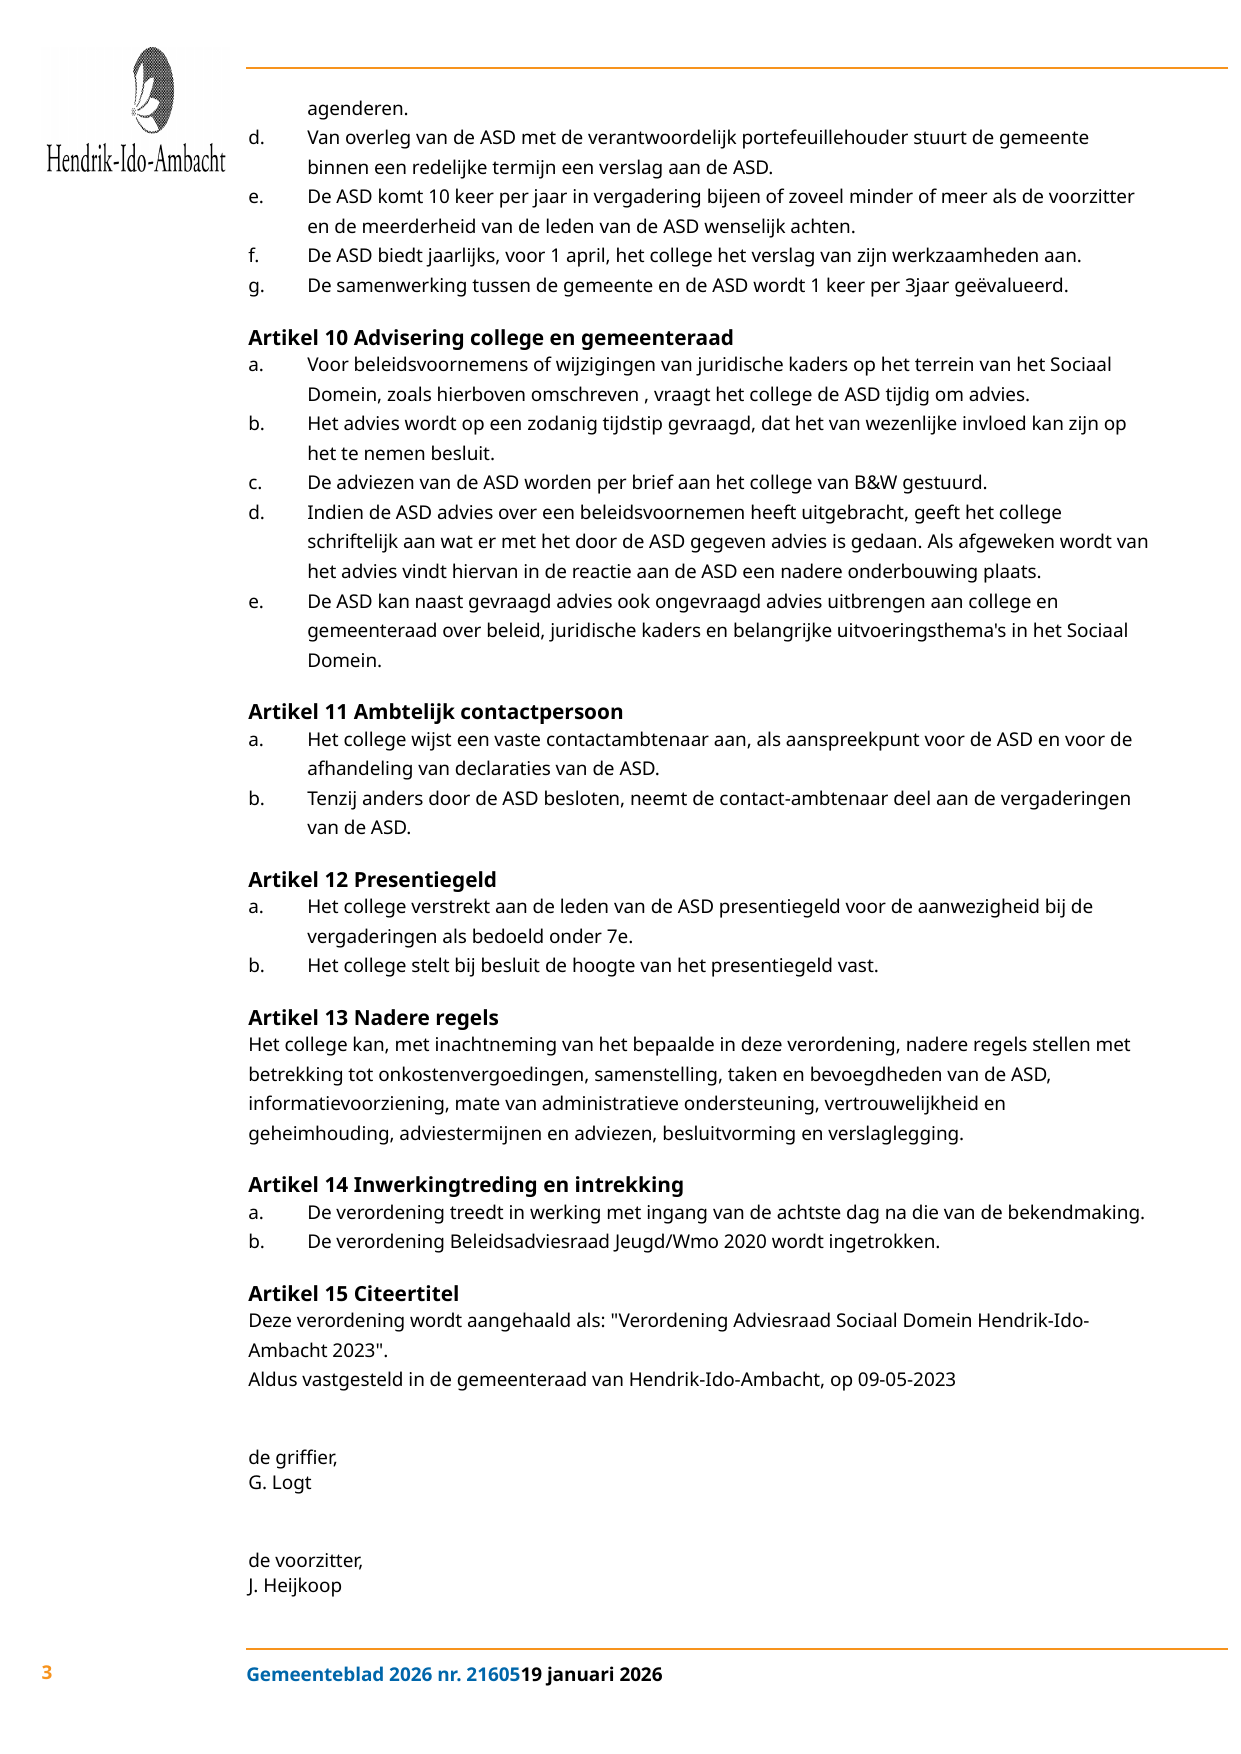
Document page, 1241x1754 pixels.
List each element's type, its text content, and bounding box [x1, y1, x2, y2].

text Artikel 14 Inwerkingtreding en intrekking [248, 1171, 1152, 1199]
text Artikel 11 Ambtelijk contactpersoon [248, 697, 1152, 726]
list De verordening Beleidsadviesraad Jeugd/Wmo 2020 wordt ingetrokken. [248, 1229, 1152, 1254]
text Aldus vastgesteld in de gemeenteraad van Hendrik-Ido-Ambacht, op 09-05-2023 [248, 1367, 1152, 1392]
list De adviezen van de ASD worden per brief aan het college van B&W gestuurd. [248, 469, 1152, 495]
text de griffier, [248, 1444, 1152, 1469]
text G. Logt [248, 1469, 1152, 1495]
list Tenzij anders door de ASD besloten, neemt de contact-ambtenaar deel aan de vergaderingen van de ASD. [248, 785, 1152, 840]
text Deze verordening wordt aangehaald als: "Verordening Adviesraad Sociaal Domein Hendrik-Ido-Ambacht 2023". [248, 1307, 1152, 1363]
list De verordening treedt in werking met ingang van de achtste dag na die van de bekendmaking. [248, 1199, 1152, 1225]
list Voor beleidsvoornemens of wijzigingen van juridische kaders op het terrein van het Sociaal Domein, zoals hierboven omschreven , vraagt het college de ASD tijdig om advies. [248, 351, 1152, 406]
list Het college verstrekt aan de leden van de ASD presentiegeld voor de aanwezigheid bij de vergaderingen als bedoeld onder 7e. [248, 893, 1152, 949]
list agenderen. [248, 95, 1152, 121]
list De ASD kan naast gevraagd advies ook ongevraagd advies uitbrengen aan college en gemeenteraad over beleid, juridische kaders en belangrijke uitvoeringsthema's in het Sociaal Domein. [248, 588, 1152, 673]
picture [41, 47, 231, 172]
list Indien de ASD advies over een beleidsvoornemen heeft uitgebracht, geeft het college schriftelijk aan wat er met het door de ASD gegeven advies is gedaan. Als afgeweken wordt van het advies vindt hiervan in de reactie aan de ASD een nadere onderbouwing plaats. [248, 499, 1152, 584]
text J. Heijkoop [248, 1572, 1152, 1598]
text Artikel 10 Advisering college en gemeenteraad [248, 323, 1152, 351]
list De samenwerking tussen de gemeente en de ASD wordt 1 keer per 3jaar geëvalueerd. [248, 272, 1152, 298]
list Het college stelt bij besluit de hoogte van het presentiegeld vast. [248, 953, 1152, 978]
list Van overleg van de ASD met de verantwoordelijk portefeuillehouder stuurt de gemeente binnen een redelijke termijn een verslag aan de ASD. [248, 124, 1152, 180]
list Het advies wordt op een zodanig tijdstip gevraagd, dat het van wezenlijke invloed kan zijn op het te nemen besluit. [248, 410, 1152, 466]
list Het college wijst een vaste contactambtenaar aan, als aanspreekpunt voor de ASD en voor de afhandeling van declaraties van de ASD. [248, 726, 1152, 781]
text Artikel 13 Nadere regels [248, 1003, 1152, 1031]
text Artikel 12 Presentiegeld [248, 865, 1152, 893]
text Het college kan, met inachtneming van het bepaalde in deze verordening, nadere regels stellen met betrekking tot onkostenvergoedingen, samenstelling, taken en bevoegdheden van de ASD, informatievoorziening, mate van administratieve ondersteuning, vertrouwelijkheid en geheimhouding, adviestermijnen en adviezen, besluitvorming en verslaglegging. [248, 1031, 1152, 1146]
text de voorzitter, [248, 1547, 1152, 1572]
list De ASD komt 10 keer per jaar in vergadering bijeen of zoveel minder of meer als de voorzitter en de meerderheid van de leden van de ASD wenselijk achten. [248, 183, 1152, 239]
list De ASD biedt jaarlijks, voor 1 april, het college het verslag van zijn werkzaamheden aan. [248, 243, 1152, 268]
text Artikel 15 Citeertitel [248, 1279, 1152, 1307]
